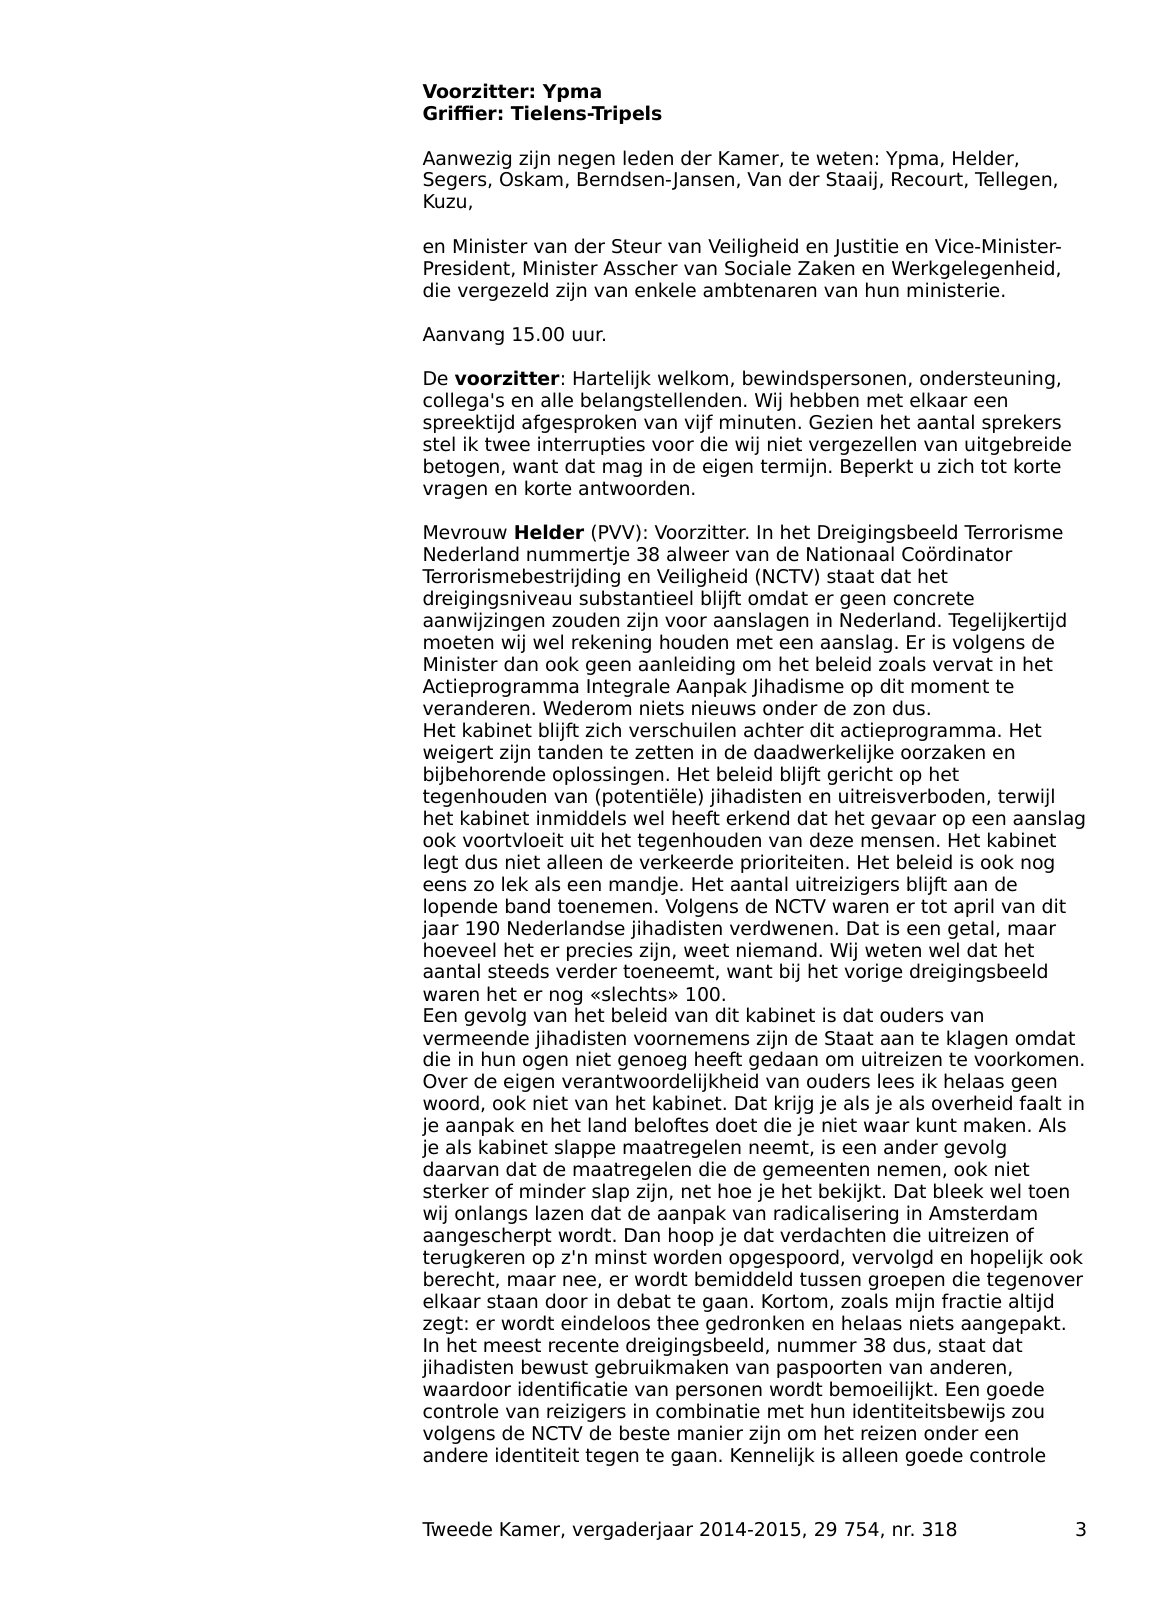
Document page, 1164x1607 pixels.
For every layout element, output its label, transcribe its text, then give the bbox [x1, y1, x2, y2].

text Aanwezig zijn negen leden der Kamer, te weten: Ypma, Helder, Segers, Oskam, Berndsen-Jansen, Van der Staaij, Recourt, Tellegen, Kuzu, [422, 147, 1087, 213]
text en Minister van der Steur van Veiligheid en Justitie en Vice-Minister-President, Minister Asscher van Sociale Zaken en Werkgelegenheid, die vergezeld zijn van enkele ambtenaren van hun ministerie. [422, 236, 1087, 301]
text Aanvang 15.00 uur. [422, 324, 1087, 346]
text Het kabinet blijft zich verschuilen achter dit actieprogramma. Het weigert zijn tanden te zetten in de daadwerkelijke oorzaken en bijbehorende oplossingen. Het beleid blijft gericht op het tegenhouden van (potentiële) jihadisten en uitreisverboden, terwijl het kabinet inmiddels wel heeft erkend dat het gevaar op een aanslag ook voortvloeit uit het tegenhouden van deze mensen. Het kabinet legt dus niet alleen de verkeerde prioriteiten. Het beleid is ook nog eens zo lek als een mandje. Het aantal uitreizigers blijft aan de lopende band toenemen. Volgens de NCTV waren er tot april van dit jaar 190 Nederlandse jihadisten verdwenen. Dat is een getal, maar hoeveel het er precies zijn, weet niemand. Wij weten wel dat het aantal steeds verder toeneemt, want bij het vorige dreigingsbeeld waren het er nog «slechts» 100. [422, 720, 1087, 1005]
text Griffier: Tielens-Tripels [422, 103, 1087, 125]
text De voorzitter: Hartelijk welkom, bewindspersonen, ondersteuning, collega's en alle belangstellenden. Wij hebben met elkaar een spreektijd afgesproken van vijf minuten. Gezien het aantal sprekers stel ik twee interrupties voor die wij niet vergezellen van uitgebreide betogen, want dat mag in de eigen termijn. Beperkt u zich tot korte vragen en korte antwoorden. [422, 368, 1087, 500]
text In het meest recente dreigingsbeeld, nummer 38 dus, staat dat jihadisten bewust gebruikmaken van paspoorten van anderen, waardoor identificatie van personen wordt bemoeilijkt. Een goede controle van reizigers in combinatie met hun identiteitsbewijs zou volgens de NCTV de beste manier zijn om het reizen onder een andere identiteit tegen te gaan. Kennelijk is alleen goede controle [422, 1335, 1087, 1467]
text Een gevolg van het beleid van dit kabinet is dat ouders van vermeende jihadisten voornemens zijn de Staat aan te klagen omdat die in hun ogen niet genoeg heeft gedaan om uitreizen te voorkomen. Over de eigen verantwoordelijkheid van ouders lees ik helaas geen woord, ook niet van het kabinet. Dat krijg je als je als overheid faalt in je aanpak en het land beloftes doet die je niet waar kunt maken. Als je als kabinet slappe maatregelen neemt, is een ander gevolg daarvan dat de maatregelen die de gemeenten nemen, ook niet sterker of minder slap zijn, net hoe je het bekijkt. Dat bleek wel toen wij onlangs lazen dat de aanpak van radicalisering in Amsterdam aangescherpt wordt. Dan hoop je dat verdachten die uitreizen of terugkeren op z'n minst worden opgespoord, vervolgd en hopelijk ook berecht, maar nee, er wordt bemiddeld tussen groepen die tegenover elkaar staan door in debat te gaan. Kortom, zoals mijn fractie altijd zegt: er wordt eindeloos thee gedronken en helaas niets aangepakt. [422, 1005, 1087, 1335]
text Voorzitter: Ypma [422, 81, 1087, 103]
text Mevrouw Helder (PVV): Voorzitter. In het Dreigingsbeeld Terrorisme Nederland nummertje 38 alweer van de Nationaal Coördinator Terrorismebestrijding en Veiligheid (NCTV) staat dat het dreigingsniveau substantieel blijft omdat er geen concrete aanwijzingen zouden zijn voor aanslagen in Nederland. Tegelijkertijd moeten wij wel rekening houden met een aanslag. Er is volgens de Minister dan ook geen aanleiding om het beleid zoals vervat in het Actieprogramma Integrale Aanpak Jihadisme op dit moment te veranderen. Wederom niets nieuws onder de zon dus. [422, 522, 1087, 720]
